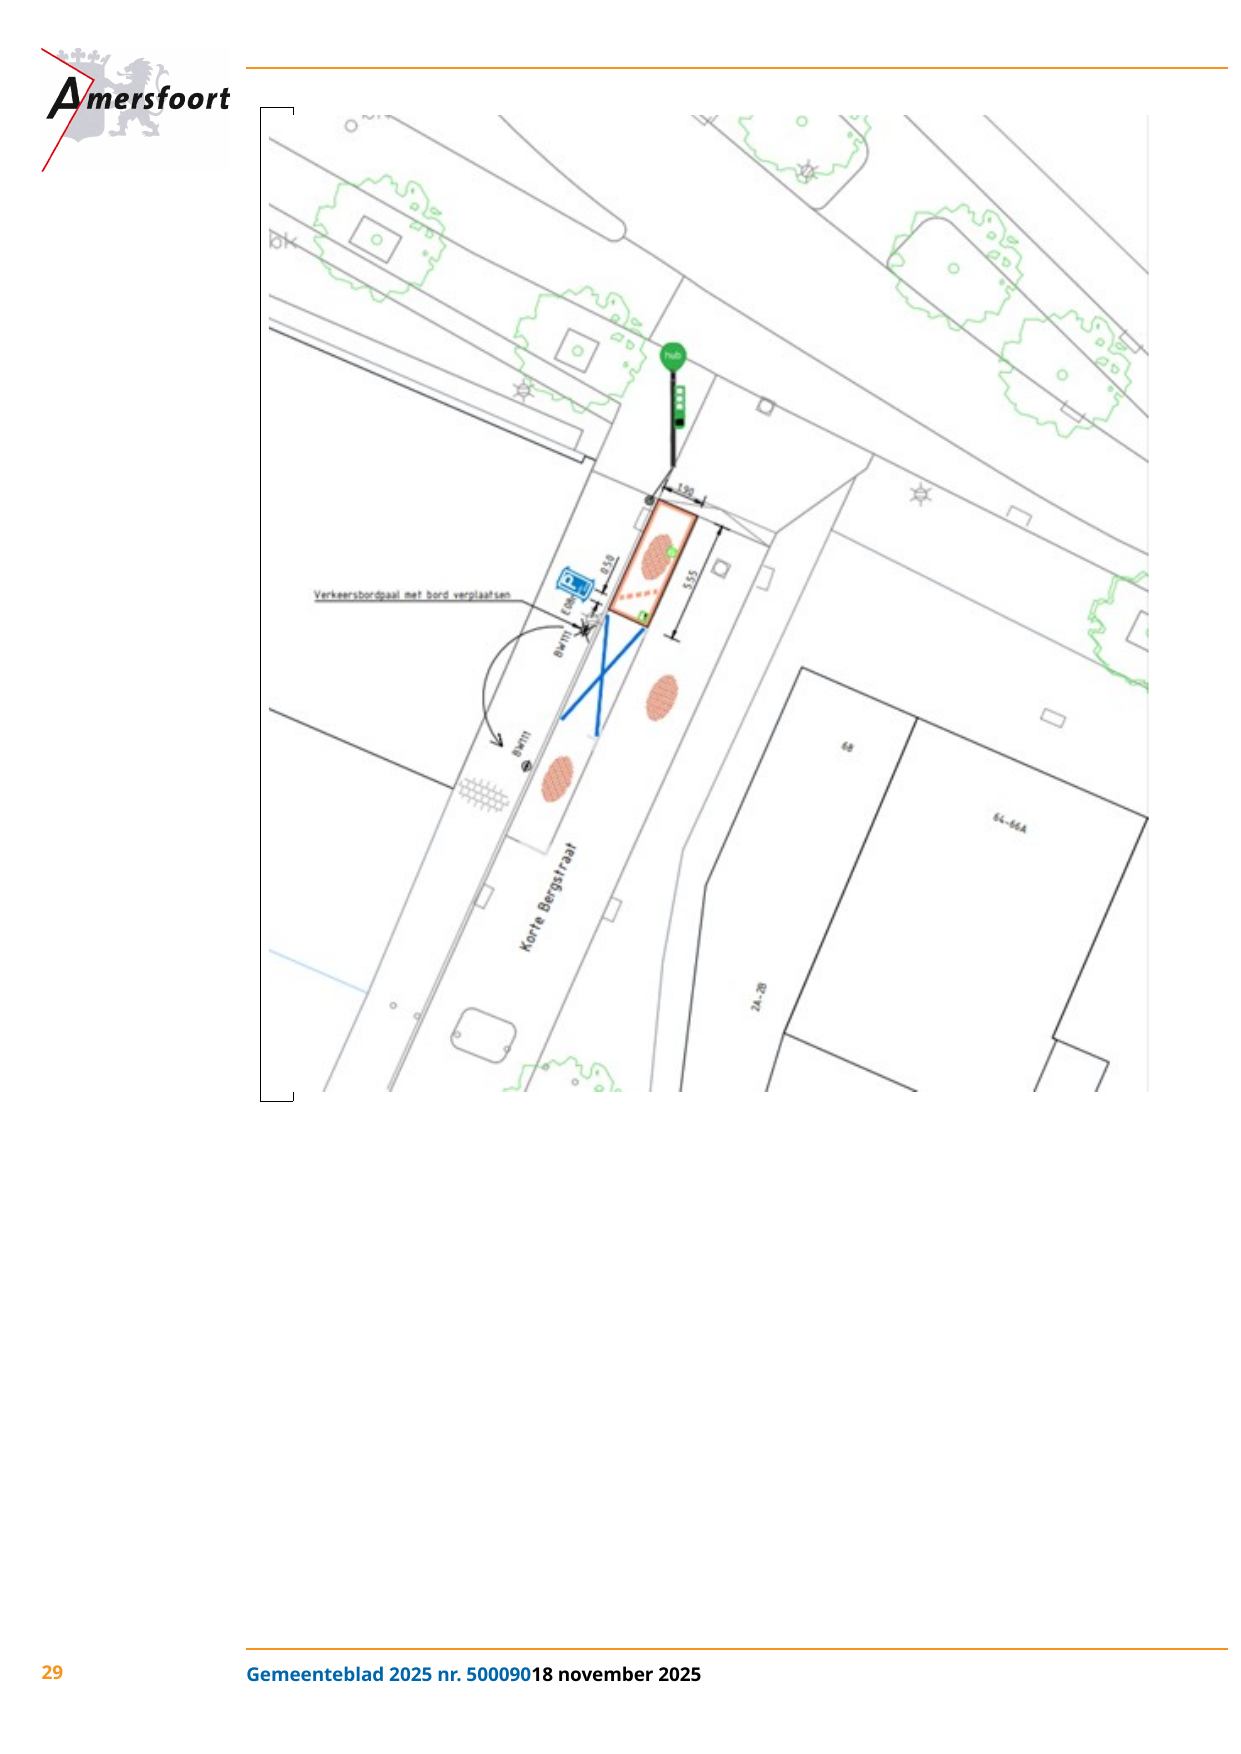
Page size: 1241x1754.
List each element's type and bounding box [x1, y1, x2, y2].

picture [268, 115, 1149, 1092]
picture [41, 47, 231, 172]
